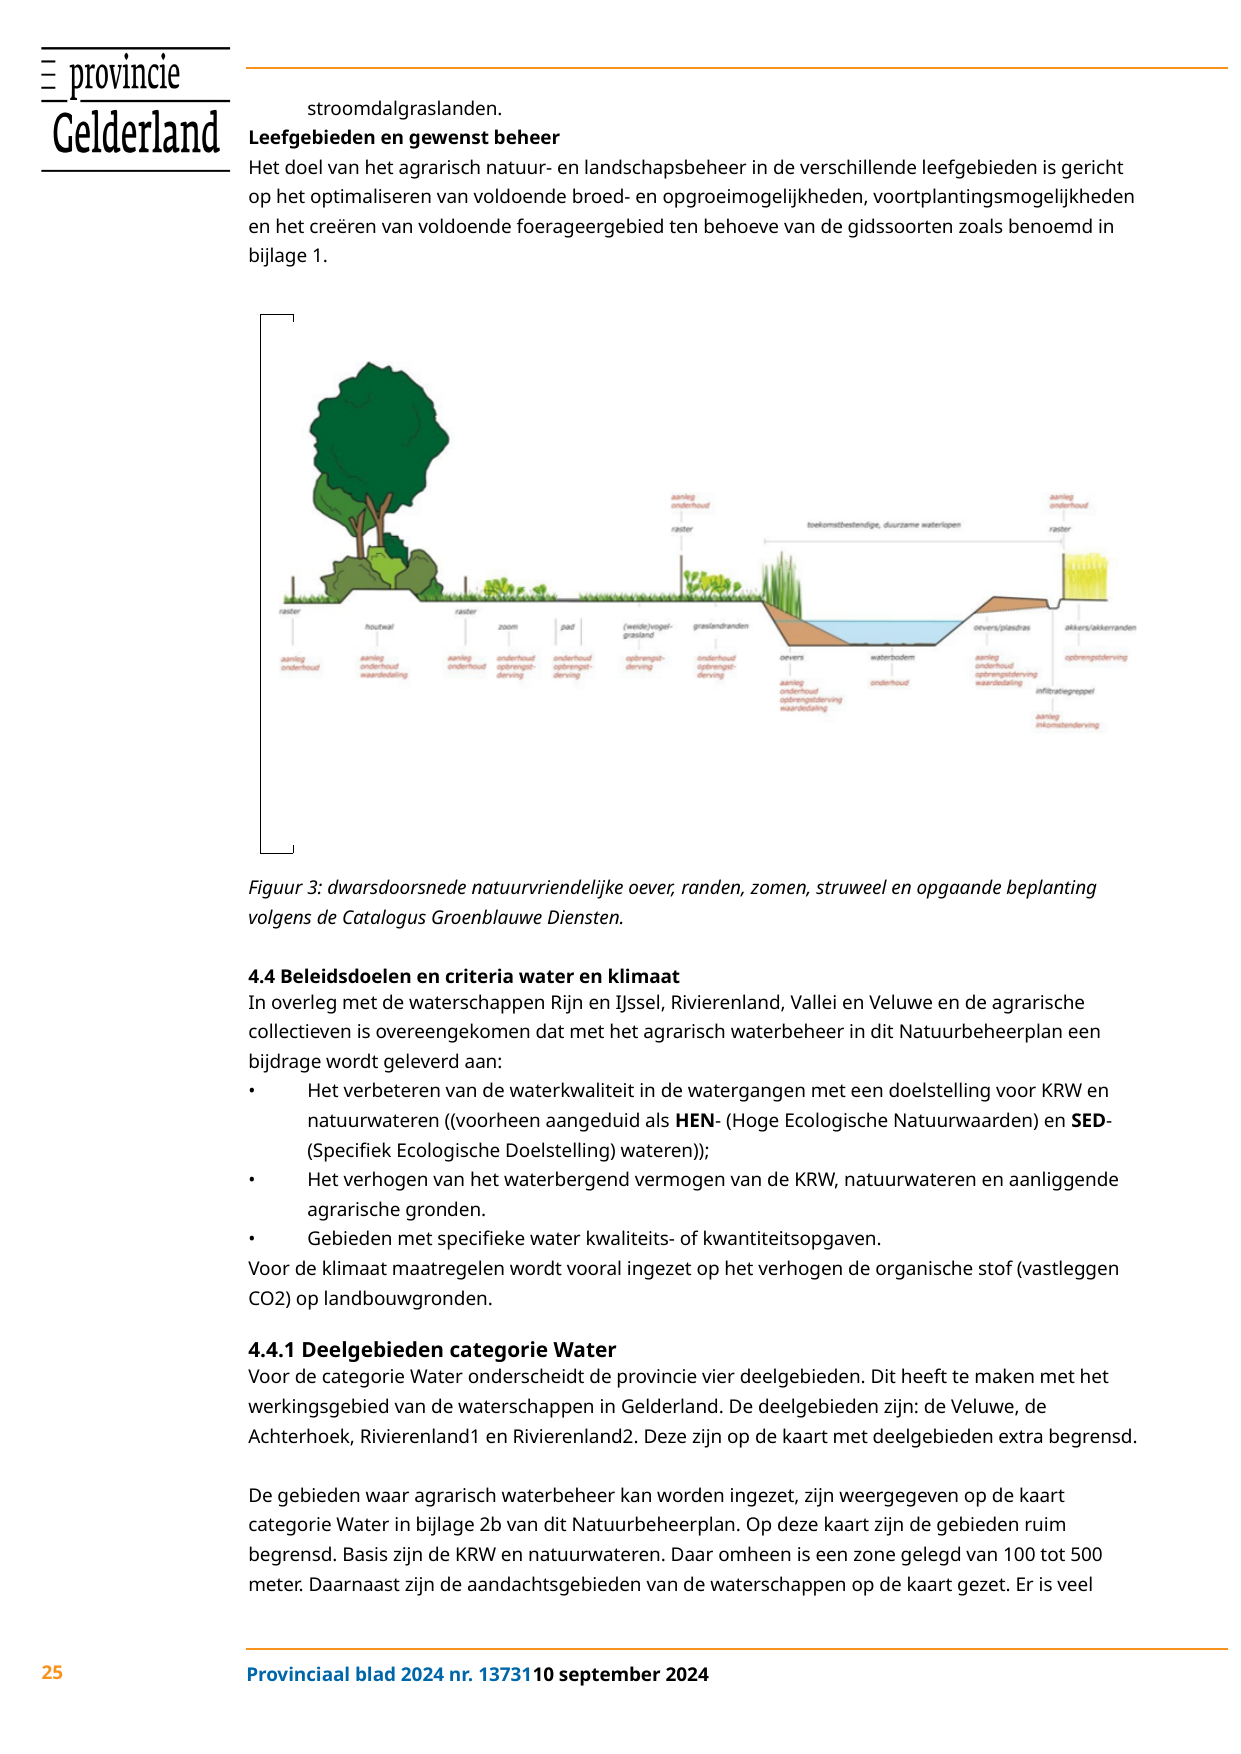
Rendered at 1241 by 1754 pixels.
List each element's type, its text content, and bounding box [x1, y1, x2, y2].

list Het verbeteren van de waterkwaliteit in de watergangen met een doelstelling voor KRW en natuurwateren ((voorheen aangeduid als HEN- (Hoge Ecologische Natuurwaarden) en SED- (Specifiek Ecologische Doelstelling) wateren)); [248, 1078, 1152, 1163]
text Leefgebieden en gewenst beheer [248, 124, 1152, 150]
text In overleg met de waterschappen Rijn en IJssel, Rivierenland, Vallei en Veluwe en de agrarische collectieven is overeengekomen dat met het agrarisch waterbeheer in dit Natuurbeheerplan een bijdrage wordt geleverd aan: [248, 989, 1152, 1074]
picture [268, 322, 1155, 845]
list stroomdalgraslanden. [248, 95, 1152, 121]
text De gebieden waar agrarisch waterbeheer kan worden ingezet, zijn weergegeven op de kaart categorie Water in bijlage 2b van dit Natuurbeheerplan. Op deze kaart zijn de gebieden ruim begrensd. Basis zijn de KRW en natuurwateren. Daar omheen is een zone gelegd van 100 tot 500 meter. Daarnaast zijn de aandachtsgebieden van de waterschappen op de kaart gezet. Er is veel [248, 1482, 1152, 1596]
picture [41, 47, 231, 172]
text 4.4 Beleidsdoelen en criteria water en klimaat [248, 963, 1152, 989]
text Voor de klimaat maatregelen wordt vooral ingezet op het verhogen de organische stof (vastleggen CO2) op landbouwgronden. [248, 1255, 1152, 1311]
list Het verhogen van het waterbergend vermogen van de KRW, natuurwateren en aanliggende agrarische gronden. [248, 1166, 1152, 1222]
text Figuur 3: dwarsdoorsnede natuurvriendelijke oever, randen, zomen, struweel en opgaande beplanting volgens de Catalogus Groenblauwe Diensten. [248, 874, 1152, 930]
text Voor de categorie Water onderscheidt de provincie vier deelgebieden. Dit heeft te maken met het werkingsgebied van de waterschappen in Gelderland. De deelgebieden zijn: de Veluwe, de Achterhoek, Rivierenland1 en Rivierenland2. Deze zijn op de kaart met deelgebieden extra begrensd. [248, 1364, 1152, 1448]
text 4.4.1 Deelgebieden categorie Water [248, 1335, 1152, 1364]
list Gebieden met specifieke water kwaliteits- of kwantiteitsopgaven. [248, 1226, 1152, 1251]
text Het doel van het agrarisch natuur- en landschapsbeheer in de verschillende leefgebieden is gericht op het optimaliseren van voldoende broed- en opgroeimogelijkheden, voortplantingsmogelijkheden en het creëren van voldoende foerageergebied ten behoeve van de gidssoorten zoals benoemd in bijlage 1. [248, 154, 1152, 268]
